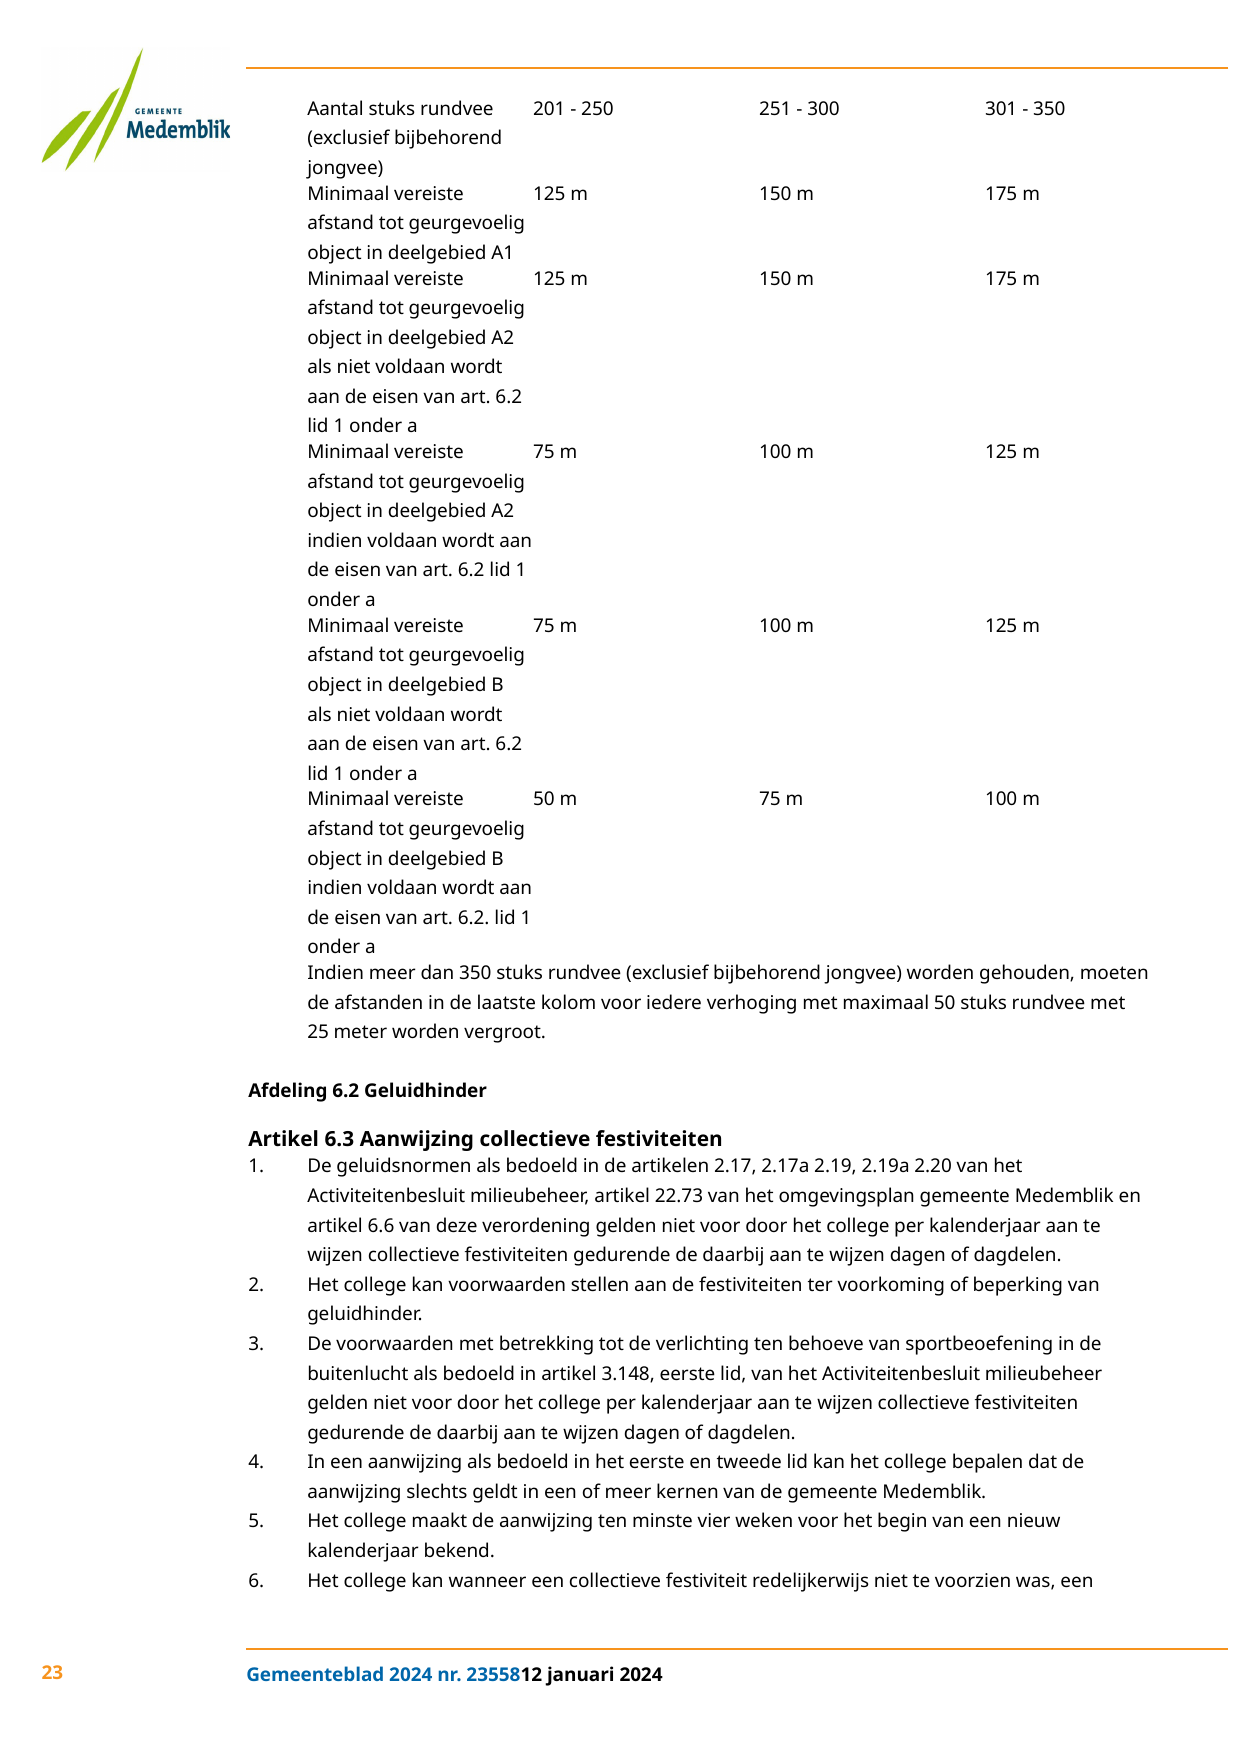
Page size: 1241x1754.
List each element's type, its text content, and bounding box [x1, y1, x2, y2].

table_cell 75 m [533, 612, 759, 786]
table_header Aantal stuks rundvee (exclusief bijbehorend jongvee) [307, 95, 533, 180]
table_cell 125 m [533, 265, 759, 438]
table_header 251 - 300 [759, 95, 985, 180]
list Indien meer dan 350 stuks rundvee (exclusief bijbehorend jongvee) worden gehouden, moeten de afstanden in de laatste kolom voor iedere verhoging met maximaal 50 stuks rundvee met 25 meter worden vergroot. [248, 959, 1152, 1044]
table_cell 75 m [759, 786, 985, 959]
table_cell Minimaal vereiste afstand tot geurgevoelig object in deelgebied A2 als niet voldaan wordt aan de eisen van art. 6.2 lid 1 onder a [307, 265, 533, 438]
list De geluidsnormen als bedoeld in de artikelen 2.17, 2.17a 2.19, 2.19a 2.20 van het Activiteitenbesluit milieubeheer, artikel 22.73 van het omgevingsplan gemeente Medemblik en artikel 6.6 van deze verordening gelden niet voor door het college per kalenderjaar aan te wijzen collectieve festiviteiten gedurende de daarbij aan te wijzen dagen of dagdelen. [248, 1153, 1152, 1267]
table_cell 125 m [985, 438, 1211, 612]
table_header 201 - 250 [533, 95, 759, 180]
table_cell 100 m [759, 612, 985, 786]
list In een aanwijzing als bedoeld in het eerste en tweede lid kan het college bepalen dat de aanwijzing slechts geldt in een of meer kernen van de gemeente Medemblik. [248, 1448, 1152, 1504]
picture [41, 47, 231, 172]
table_cell 125 m [985, 612, 1211, 786]
list De voorwaarden met betrekking tot de verlichting ten behoeve van sportbeoefening in de buitenlucht als bedoeld in artikel 3.148, eerste lid, van het Activiteitenbesluit milieubeheer gelden niet voor door het college per kalenderjaar aan te wijzen collectieve festiviteiten gedurende de daarbij aan te wijzen dagen of dagdelen. [248, 1330, 1152, 1445]
table_cell 150 m [759, 265, 985, 438]
table_cell Minimaal vereiste afstand tot geurgevoelig object in deelgebied B als niet voldaan wordt aan de eisen van art. 6.2 lid 1 onder a [307, 612, 533, 786]
table_cell 50 m [533, 786, 759, 959]
list Het college kan wanneer een collectieve festiviteit redelijkerwijs niet te voorzien was, een [248, 1567, 1152, 1593]
table_cell 175 m [985, 180, 1211, 265]
table_cell 175 m [985, 265, 1211, 438]
table_cell 100 m [985, 786, 1211, 959]
table_header 301 - 350 [985, 95, 1211, 180]
table_cell Minimaal vereiste afstand tot geurgevoelig object in deelgebied B indien voldaan wordt aan de eisen van art. 6.2. lid 1 onder a [307, 786, 533, 959]
list Het college kan voorwaarden stellen aan de festiviteiten ter voorkoming of beperking van geluidhinder. [248, 1271, 1152, 1326]
table_cell 100 m [759, 438, 985, 612]
table_cell Minimaal vereiste afstand tot geurgevoelig object in deelgebied A2 indien voldaan wordt aan de eisen van art. 6.2 lid 1 onder a [307, 438, 533, 612]
text Artikel 6.3 Aanwijzing collectieve festiviteiten [248, 1124, 1152, 1153]
list Het college maakt de aanwijzing ten minste vier weken voor het begin van een nieuw kalenderjaar bekend. [248, 1508, 1152, 1563]
text Afdeling 6.2 Geluidhinder [248, 1078, 1152, 1103]
table_cell 75 m [533, 438, 759, 612]
table_cell Minimaal vereiste afstand tot geurgevoelig object in deelgebied A1 [307, 180, 533, 265]
table_cell 150 m [759, 180, 985, 265]
table_cell 125 m [533, 180, 759, 265]
